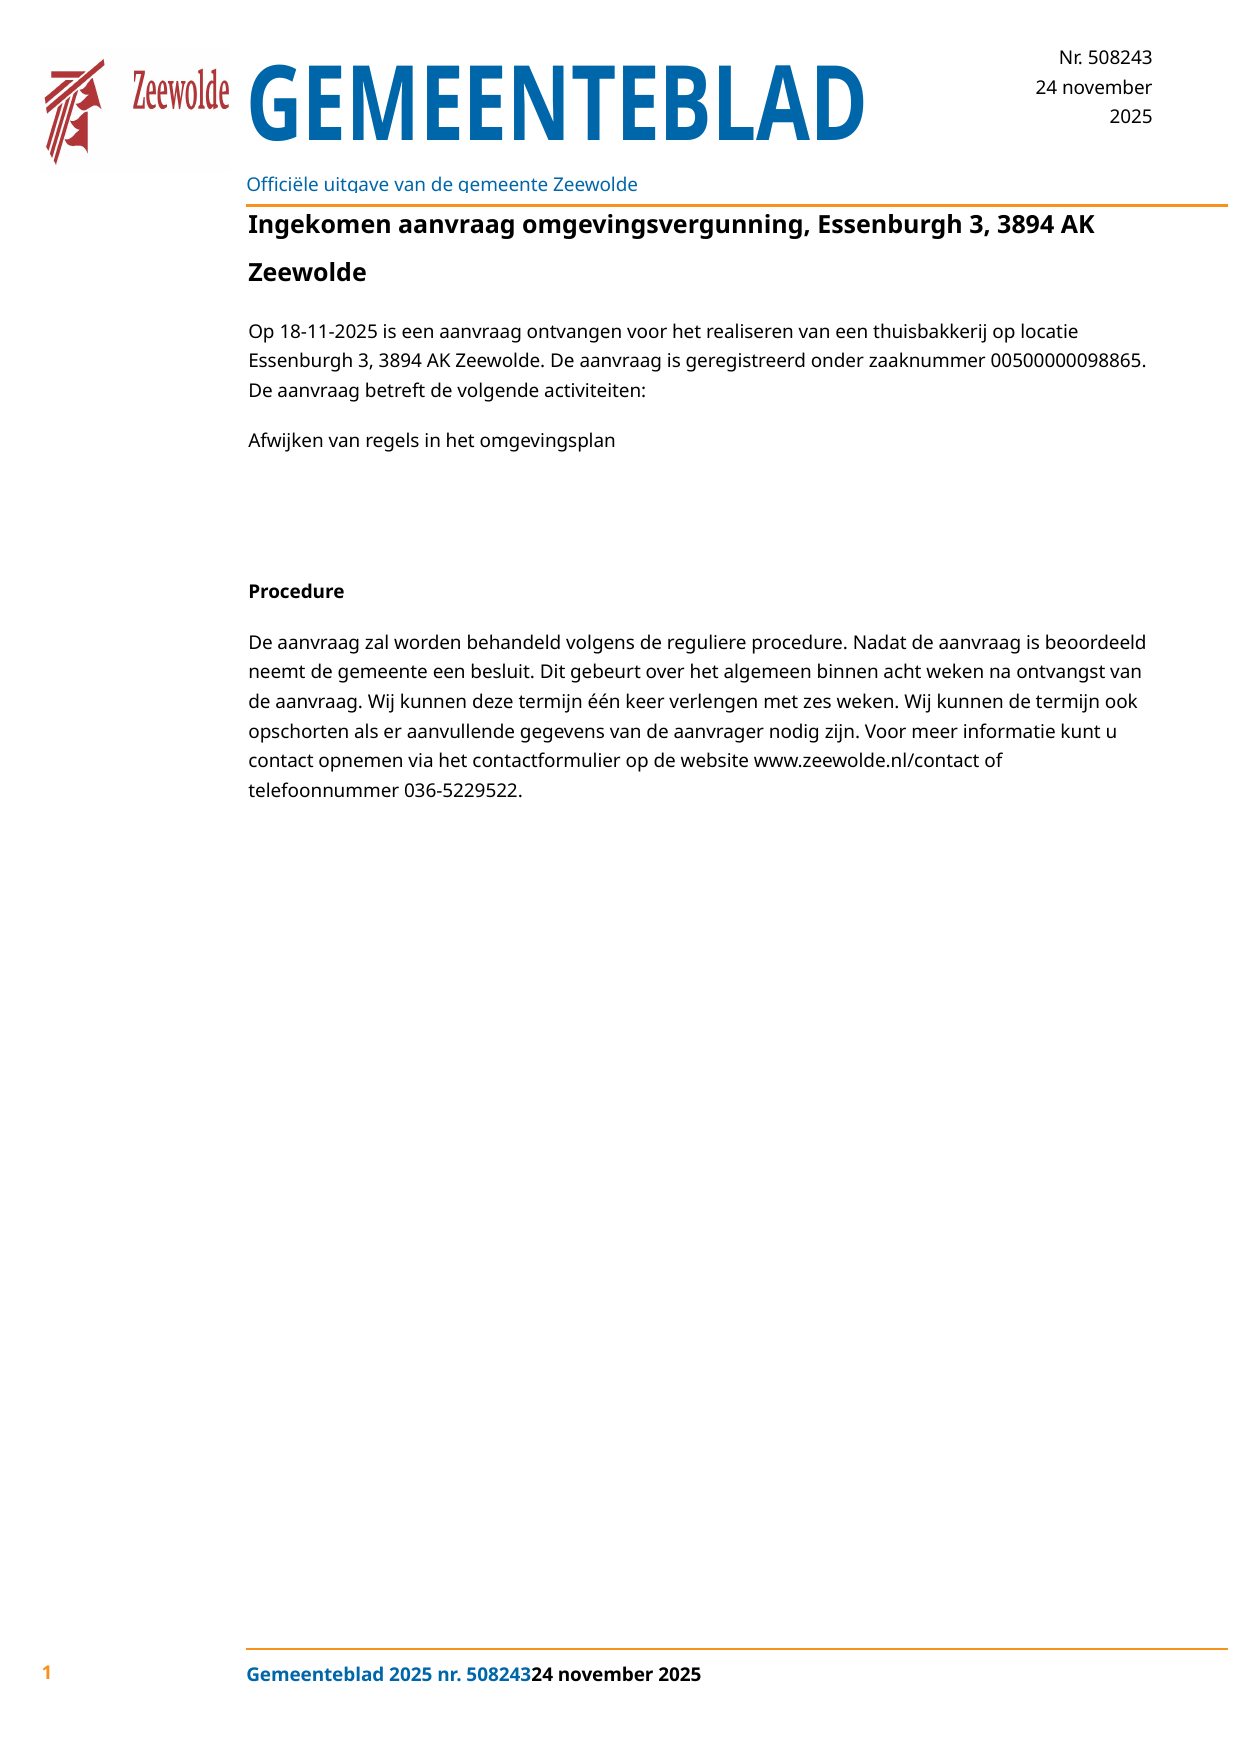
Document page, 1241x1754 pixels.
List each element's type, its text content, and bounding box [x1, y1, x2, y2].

text De aanvraag zal worden behandeld volgens de reguliere procedure. Nadat de aanvraag is beoordeeld neemt de gemeente een besluit. Dit gebeurt over het algemeen binnen acht weken na ontvangst van de aanvraag. Wij kunnen deze termijn één keer verlengen met zes weken. Wij kunnen de termijn ook opschorten als er aanvullende gegevens van de aanvrager nodig zijn. Voor meer informatie kunt u contact opnemen via het contactformulier op de website www.zeewolde.nl/contact of telefoonnummer 036-5229522. [248, 629, 1152, 803]
picture [41, 47, 231, 172]
text Ingekomen aanvraag omgevingsvergunning, Essenburgh 3, 3894 AK Zeewolde [248, 207, 1152, 288]
text Procedure [248, 579, 1152, 604]
text Op 18-11-2025 is een aanvraag ontvangen voor het realiseren van een thuisbakkerij op locatie Essenburgh 3, 3894 AK Zeewolde. De aanvraag is geregistreerd onder zaaknummer 00500000098865. De aanvraag betreft de volgende activiteiten: [248, 318, 1152, 403]
text Afwijken van regels in het omgevingsplan [248, 427, 1152, 453]
